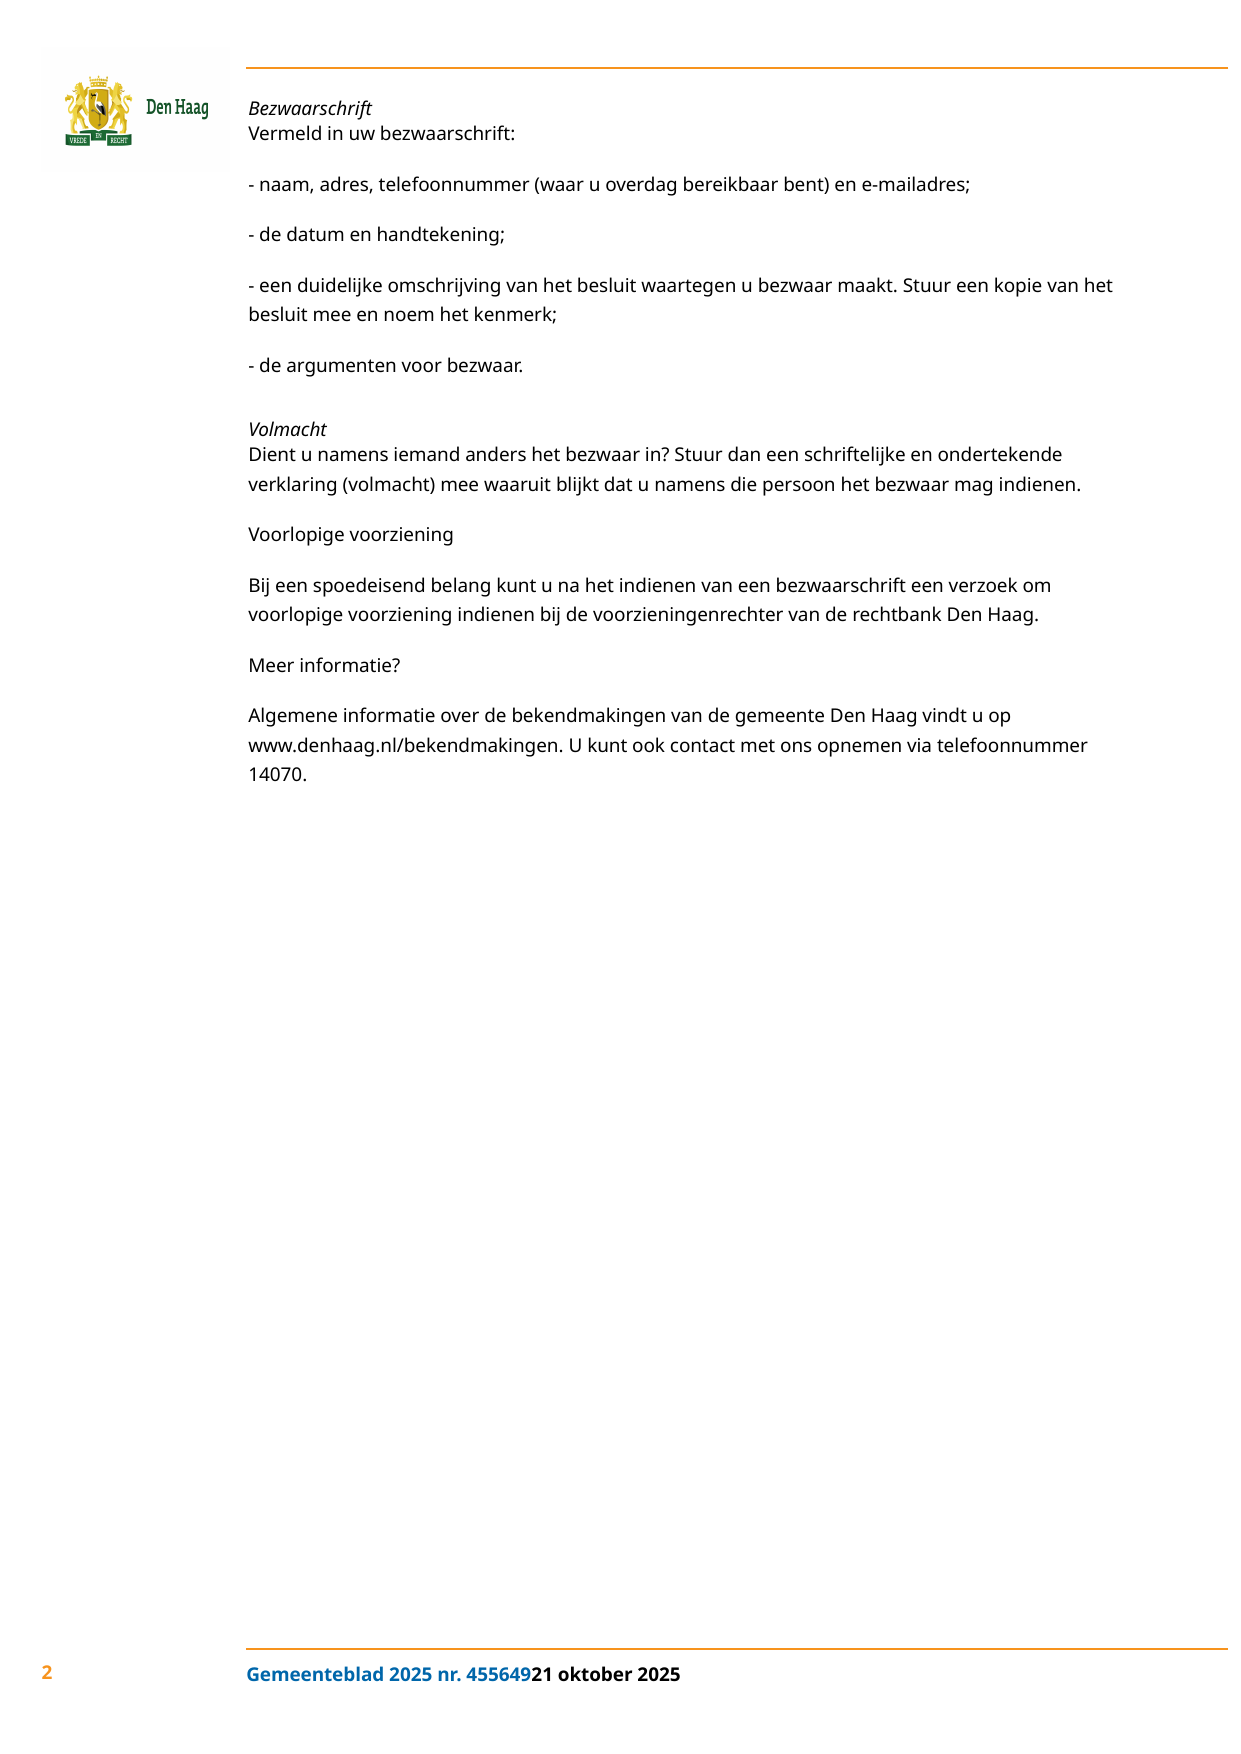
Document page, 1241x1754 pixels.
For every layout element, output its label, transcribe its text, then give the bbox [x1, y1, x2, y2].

text Algemene informatie over de bekendmakingen van de gemeente Den Haag vindt u op www.denhaag.nl/bekendmakingen. U kunt ook contact met ons opnemen via telefoonnummer 14070. [248, 702, 1152, 787]
picture [41, 47, 231, 172]
text Volmacht [248, 416, 1152, 441]
text Dient u namens iemand anders het bezwaar in? Stuur dan een schriftelijke en ondertekende verklaring (volmacht) mee waaruit blijkt dat u namens die persoon het bezwaar mag indienen. [248, 441, 1152, 497]
text - de argumenten voor bezwaar. [248, 352, 1152, 377]
text Meer informatie? [248, 652, 1152, 678]
text - de datum en handtekening; [248, 221, 1152, 247]
text Vermeld in uw bezwaarschrift: [248, 121, 1152, 146]
text Bij een spoedeisend belang kunt u na het indienen van een bezwaarschrift een verzoek om voorlopige voorziening indienen bij de voorzieningenrechter van de rechtbank Den Haag. [248, 572, 1152, 627]
text - naam, adres, telefoonnummer (waar u overdag bereikbaar bent) en e-mailadres; [248, 171, 1152, 197]
text - een duidelijke omschrijving van het besluit waartegen u bezwaar maakt. Stuur een kopie van het besluit mee en noem het kenmerk; [248, 272, 1152, 327]
text Bezwaarschrift [248, 95, 1152, 121]
text Voorlopige voorziening [248, 521, 1152, 547]
